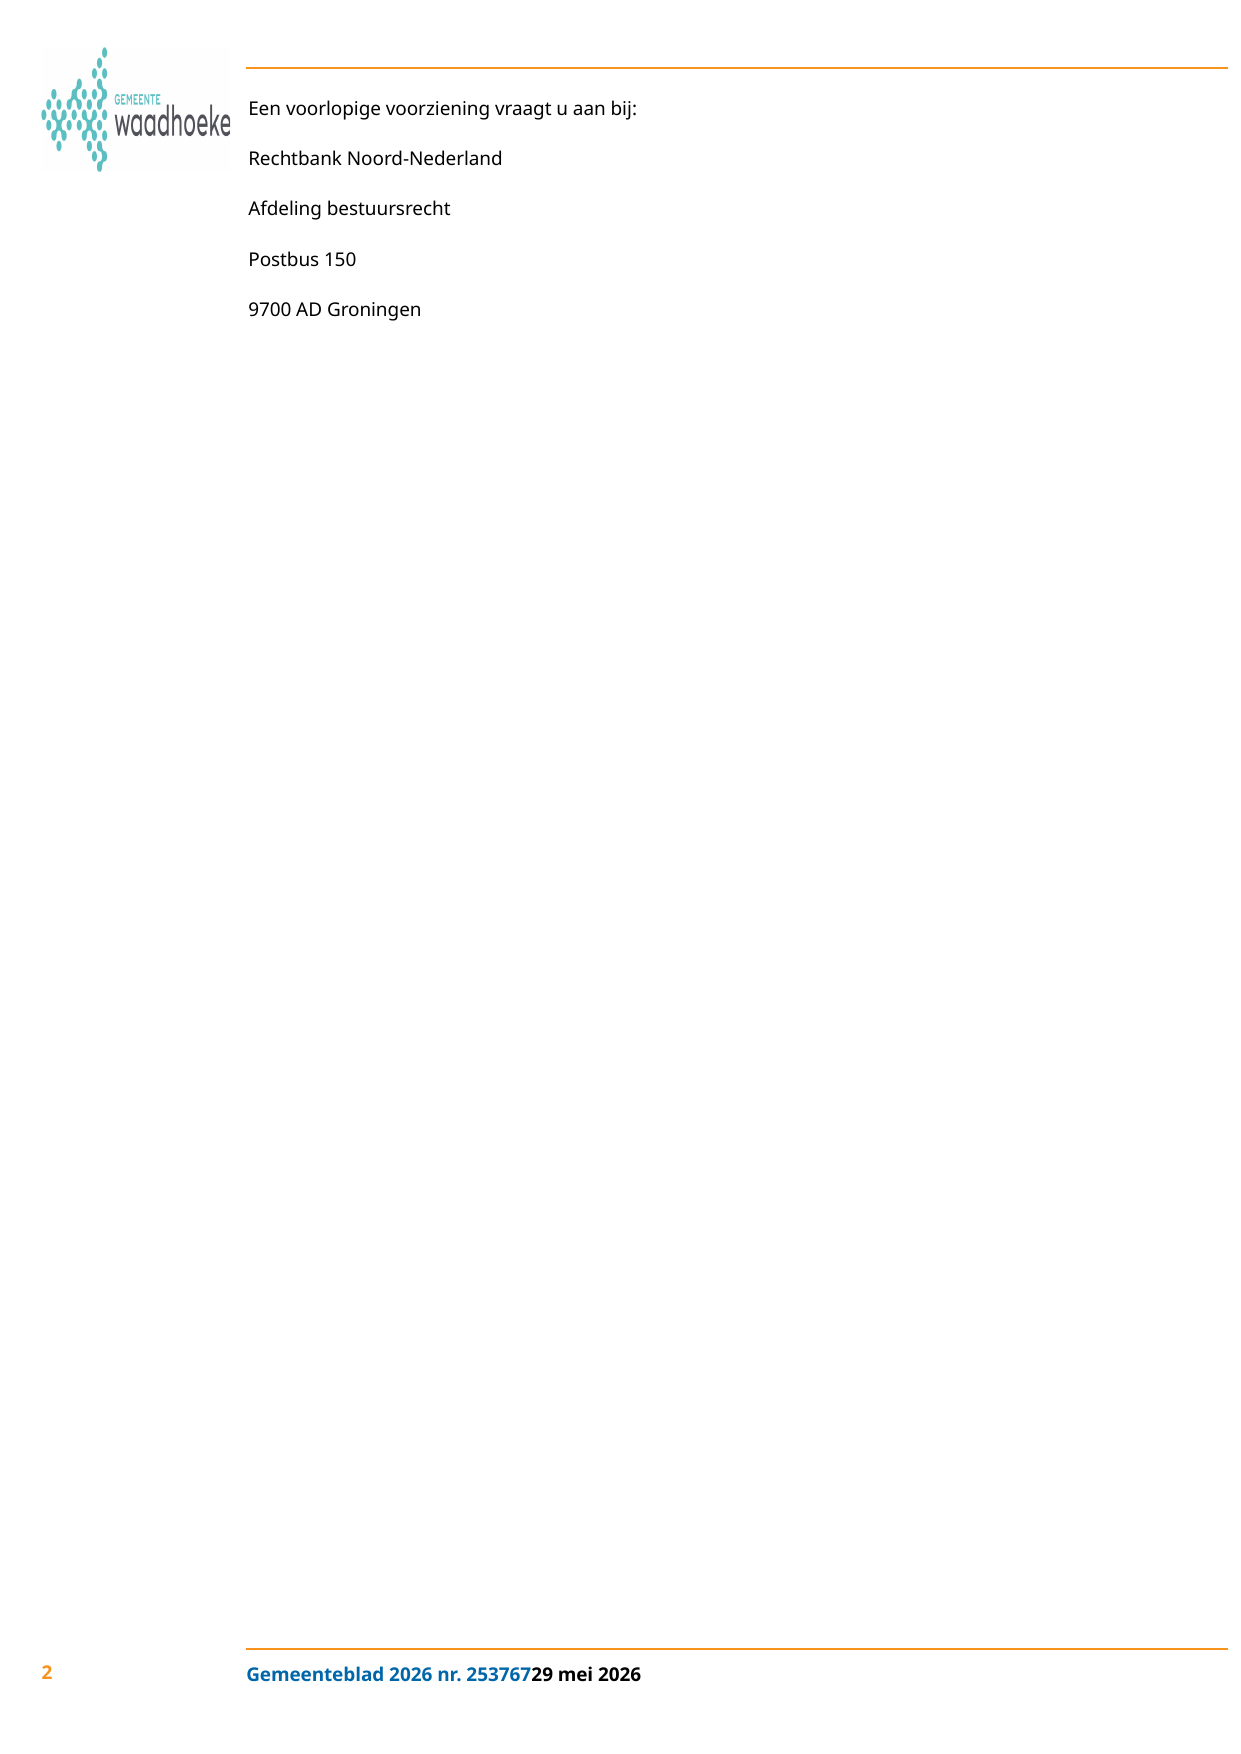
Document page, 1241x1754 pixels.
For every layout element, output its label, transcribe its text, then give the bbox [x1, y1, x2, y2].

text 9700 AD Groningen [248, 296, 1152, 322]
text Afdeling bestuursrecht [248, 196, 1152, 221]
text Rechtbank Noord-Nederland [248, 145, 1152, 171]
text Een voorlopige voorziening vraagt u aan bij: [248, 95, 1152, 121]
picture [41, 47, 231, 172]
text Postbus 150 [248, 246, 1152, 272]
